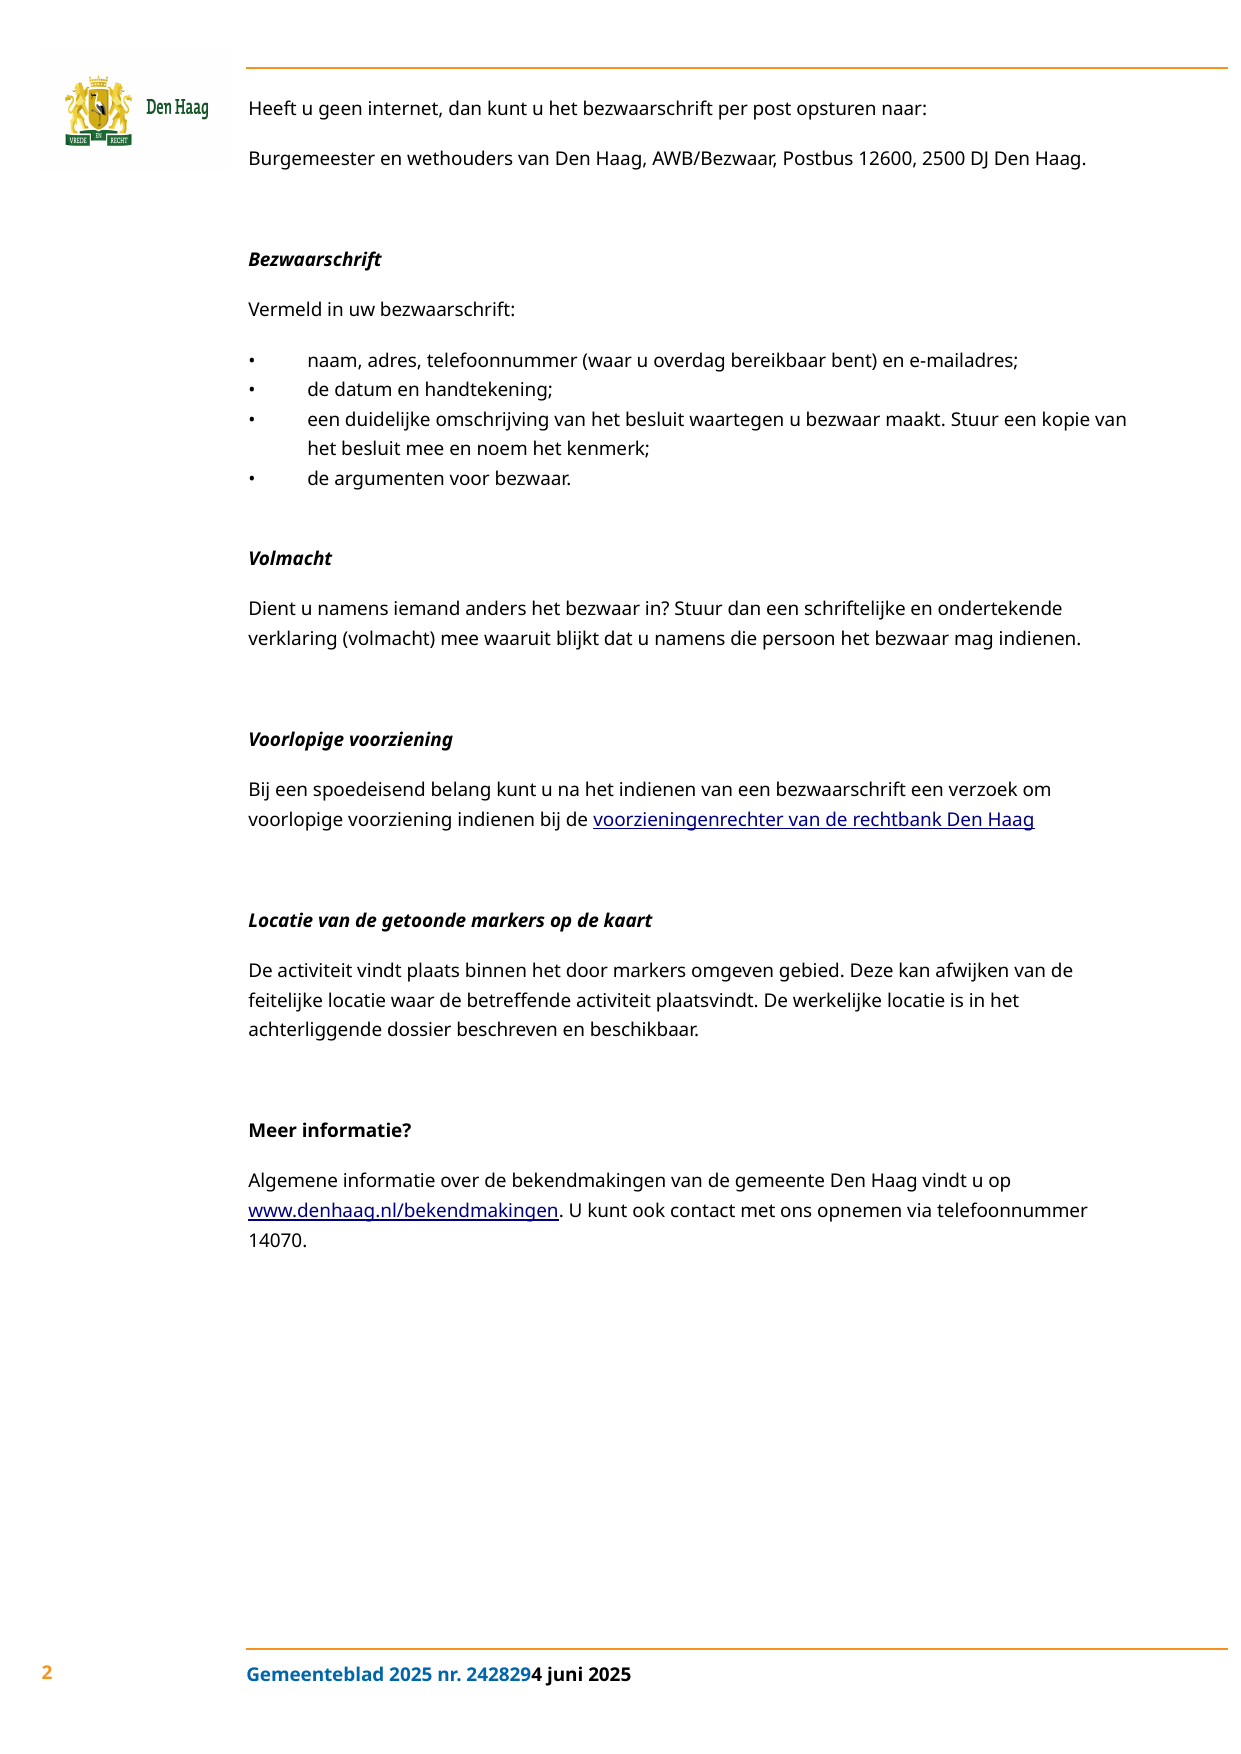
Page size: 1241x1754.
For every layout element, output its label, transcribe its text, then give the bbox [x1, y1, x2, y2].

text Vermeld in uw bezwaarschrift: [248, 296, 1152, 322]
text Algemene informatie over de bekendmakingen van de gemeente Den Haag vindt u op www.denhaag.nl/bekendmakingen. U kunt ook contact met ons opnemen via telefoonnummer 14070. [248, 1168, 1152, 1253]
picture [41, 47, 231, 172]
list een duidelijke omschrijving van het besluit waartegen u bezwaar maakt. Stuur een kopie van het besluit mee en noem het kenmerk; [248, 406, 1152, 461]
text Dient u namens iemand anders het bezwaar in? Stuur dan een schriftelijke en ondertekende verklaring (volmacht) mee waaruit blijkt dat u namens die persoon het bezwaar mag indienen. [248, 596, 1152, 651]
text Bezwaarschrift [248, 246, 1152, 272]
text Locatie van de getoonde markers op de kaart [248, 907, 1152, 933]
list de datum en handtekening; [248, 376, 1152, 402]
text Meer informatie? [248, 1117, 1152, 1143]
text Burgemeester en wethouders van Den Haag, AWB/Bezwaar, Postbus 12600, 2500 DJ Den Haag. [248, 145, 1152, 171]
text Voorlopige voorziening [248, 726, 1152, 752]
text Volmacht [248, 545, 1152, 571]
text De activiteit vindt plaats binnen het door markers omgeven gebied. Deze kan afwijken van de feitelijke locatie waar de betreffende activiteit plaatsvindt. De werkelijke locatie is in het achterliggende dossier beschreven en beschikbaar. [248, 957, 1152, 1042]
text Heeft u geen internet, dan kunt u het bezwaarschrift per post opsturen naar: [248, 95, 1152, 121]
list de argumenten voor bezwaar. [248, 465, 1152, 491]
text Bij een spoedeisend belang kunt u na het indienen van een bezwaarschrift een verzoek om voorlopige voorziening indienen bij de voorzieningenrechter van de rechtbank Den Haag [248, 776, 1152, 832]
list naam, adres, telefoonnummer (waar u overdag bereikbaar bent) en e-mailadres; [248, 347, 1152, 373]
